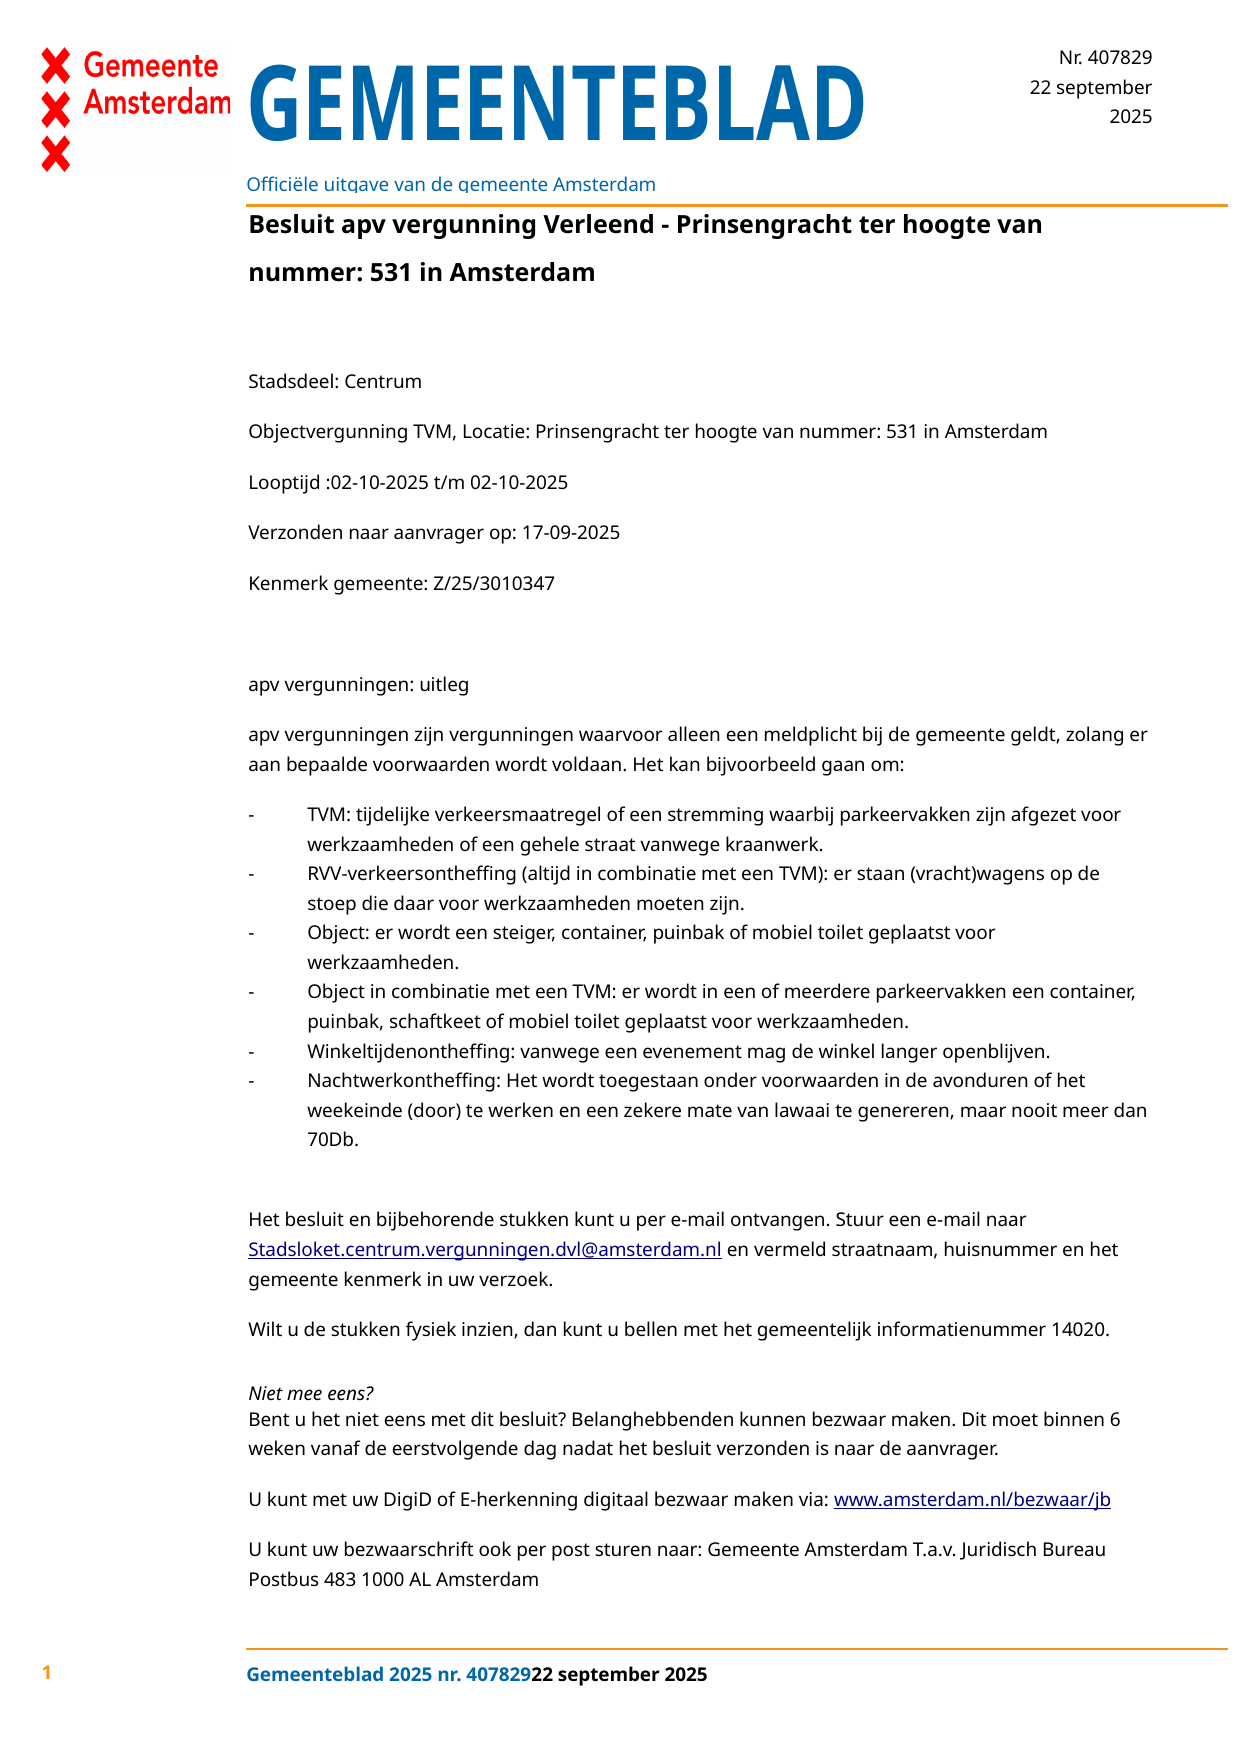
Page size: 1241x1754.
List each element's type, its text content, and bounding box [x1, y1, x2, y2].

text Looptijd :02-10-2025 t/m 02-10-2025 [248, 469, 1152, 495]
text U kunt uw bezwaarschrift ook per post sturen naar: Gemeente Amsterdam T.a.v. Juridisch Bureau Postbus 483 1000 AL Amsterdam [248, 1536, 1152, 1592]
text Verzonden naar aanvrager op: 17-09-2025 [248, 519, 1152, 545]
text Wilt u de stukken fysiek inzien, dan kunt u bellen met het gemeentelijk informatienummer 14020. [248, 1316, 1152, 1342]
list Object in combinatie met een TVM: er wordt in een of meerdere parkeervakken een container, puinbak, schaftkeet of mobiel toilet geplaatst voor werkzaamheden. [248, 979, 1152, 1034]
list Nachtwerkontheffing: Het wordt toegestaan onder voorwaarden in de avonduren of het weekeinde (door) te werken en een zekere mate van lawaai te genereren, maar nooit meer dan 70Db. [248, 1067, 1152, 1152]
text Besluit apv vergunning Verleend - Prinsengracht ter hoogte van nummer: 531 in Amsterdam [248, 207, 1152, 288]
text Objectvergunning TVM, Locatie: Prinsengracht ter hoogte van nummer: 531 in Amsterdam [248, 419, 1152, 444]
text U kunt met uw DigiD of E-herkenning digitaal bezwaar maken via: www.amsterdam.nl/bezwaar/jb [248, 1486, 1152, 1512]
list TVM: tijdelijke verkeersmaatregel of een stremming waarbij parkeervakken zijn afgezet voor werkzaamheden of een gehele straat vanwege kraanwerk. [248, 801, 1152, 857]
text Het besluit en bijbehorende stukken kunt u per e-mail ontvangen. Stuur een e-mail naar Stadsloket.centrum.vergunningen.dvl@amsterdam.nl en vermeld straatnaam, huisnummer en het gemeente kenmerk in uw verzoek. [248, 1207, 1152, 1292]
text Stadsdeel: Centrum [248, 368, 1152, 394]
text apv vergunningen: uitleg [248, 671, 1152, 697]
list Winkeltijdenontheffing: vanwege een evenement mag de winkel langer openblijven. [248, 1038, 1152, 1064]
text Bent u het niet eens met dit besluit? Belanghebbenden kunnen bezwaar maken. Dit moet binnen 6 weken vanaf de eerstvolgende dag nadat het besluit verzonden is naar de aanvrager. [248, 1406, 1152, 1461]
text Niet mee eens? [248, 1380, 1152, 1406]
text Kenmerk gemeente: Z/25/3010347 [248, 570, 1152, 596]
text apv vergunningen zijn vergunningen waarvoor alleen een meldplicht bij de gemeente geldt, zolang er aan bepaalde voorwaarden wordt voldaan. Het kan bijvoorbeeld gaan om: [248, 721, 1152, 777]
list Object: er wordt een steiger, container, puinbak of mobiel toilet geplaatst voor werkzaamheden. [248, 919, 1152, 975]
list RVV-verkeersontheffing (altijd in combinatie met een TVM): er staan (vracht)wagens op de stoep die daar voor werkzaamheden moeten zijn. [248, 860, 1152, 916]
picture [41, 47, 231, 172]
